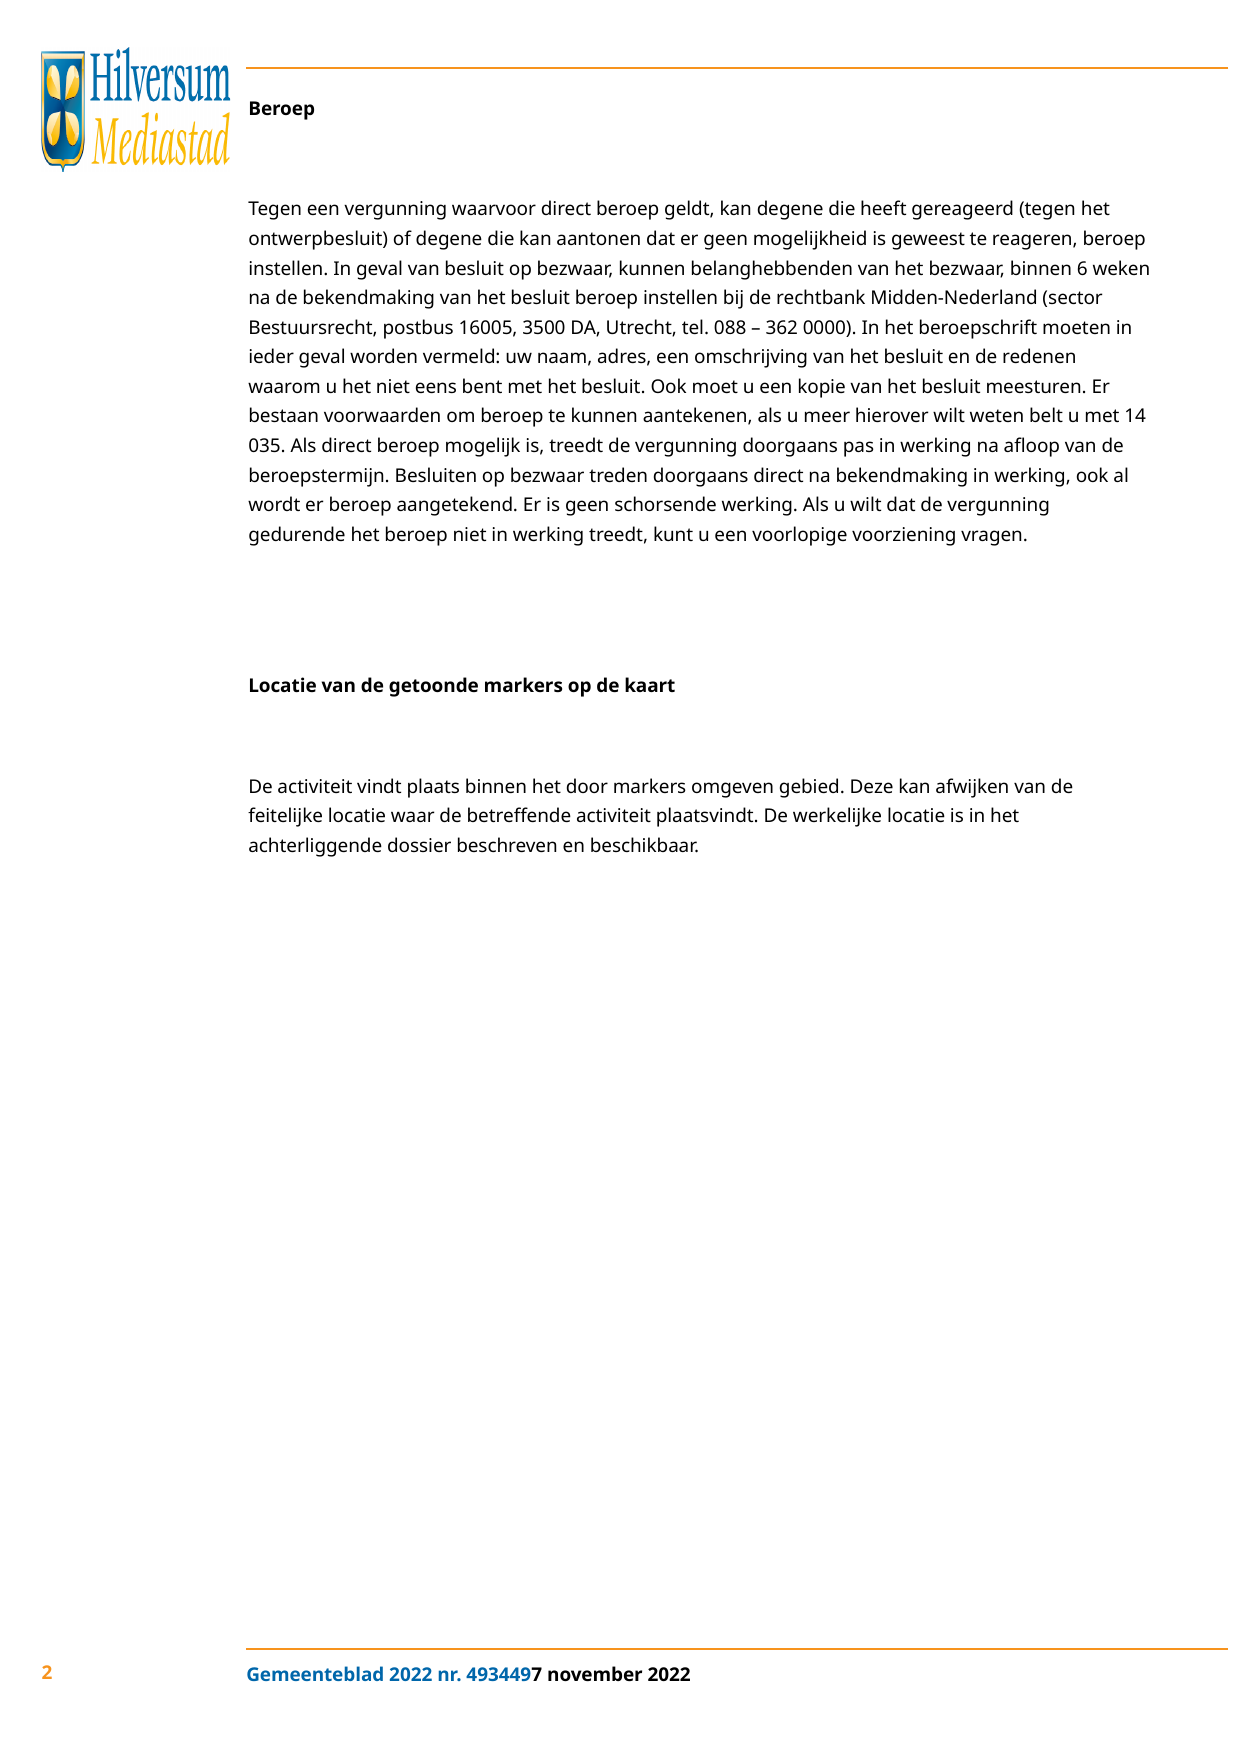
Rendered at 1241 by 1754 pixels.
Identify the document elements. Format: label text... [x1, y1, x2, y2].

text Locatie van de getoonde markers op de kaart [248, 672, 1152, 698]
picture [41, 47, 231, 172]
text Tegen een vergunning waarvoor direct beroep geldt, kan degene die heeft gereageerd (tegen het ontwerpbesluit) of degene die kan aantonen dat er geen mogelijkheid is geweest te reageren, beroep instellen. In geval van besluit op bezwaar, kunnen belanghebbenden van het bezwaar, binnen 6 weken na de bekendmaking van het besluit beroep instellen bij de rechtbank Midden-Nederland (sector Bestuursrecht, postbus 16005, 3500 DA, Utrecht, tel. 088 – 362 0000). In het beroepschrift moeten in ieder geval worden vermeld: uw naam, adres, een omschrijving van het besluit en de redenen waarom u het niet eens bent met het besluit. Ook moet u een kopie van het besluit meesturen. Er bestaan voorwaarden om beroep te kunnen aantekenen, als u meer hierover wilt weten belt u met 14 035. Als direct beroep mogelijk is, treedt de vergunning doorgaans pas in werking na afloop van de beroepstermijn. Besluiten op bezwaar treden doorgaans direct na bekendmaking in werking, ook al wordt er beroep aangetekend. Er is geen schorsende werking. Als u wilt dat de vergunning gedurende het beroep niet in werking treedt, kunt u een voorlopige voorziening vragen. [248, 196, 1152, 547]
text Beroep [248, 95, 1152, 121]
text De activiteit vindt plaats binnen het door markers omgeven gebied. Deze kan afwijken van de feitelijke locatie waar de betreffende activiteit plaatsvindt. De werkelijke locatie is in het achterliggende dossier beschreven en beschikbaar. [248, 773, 1152, 858]
